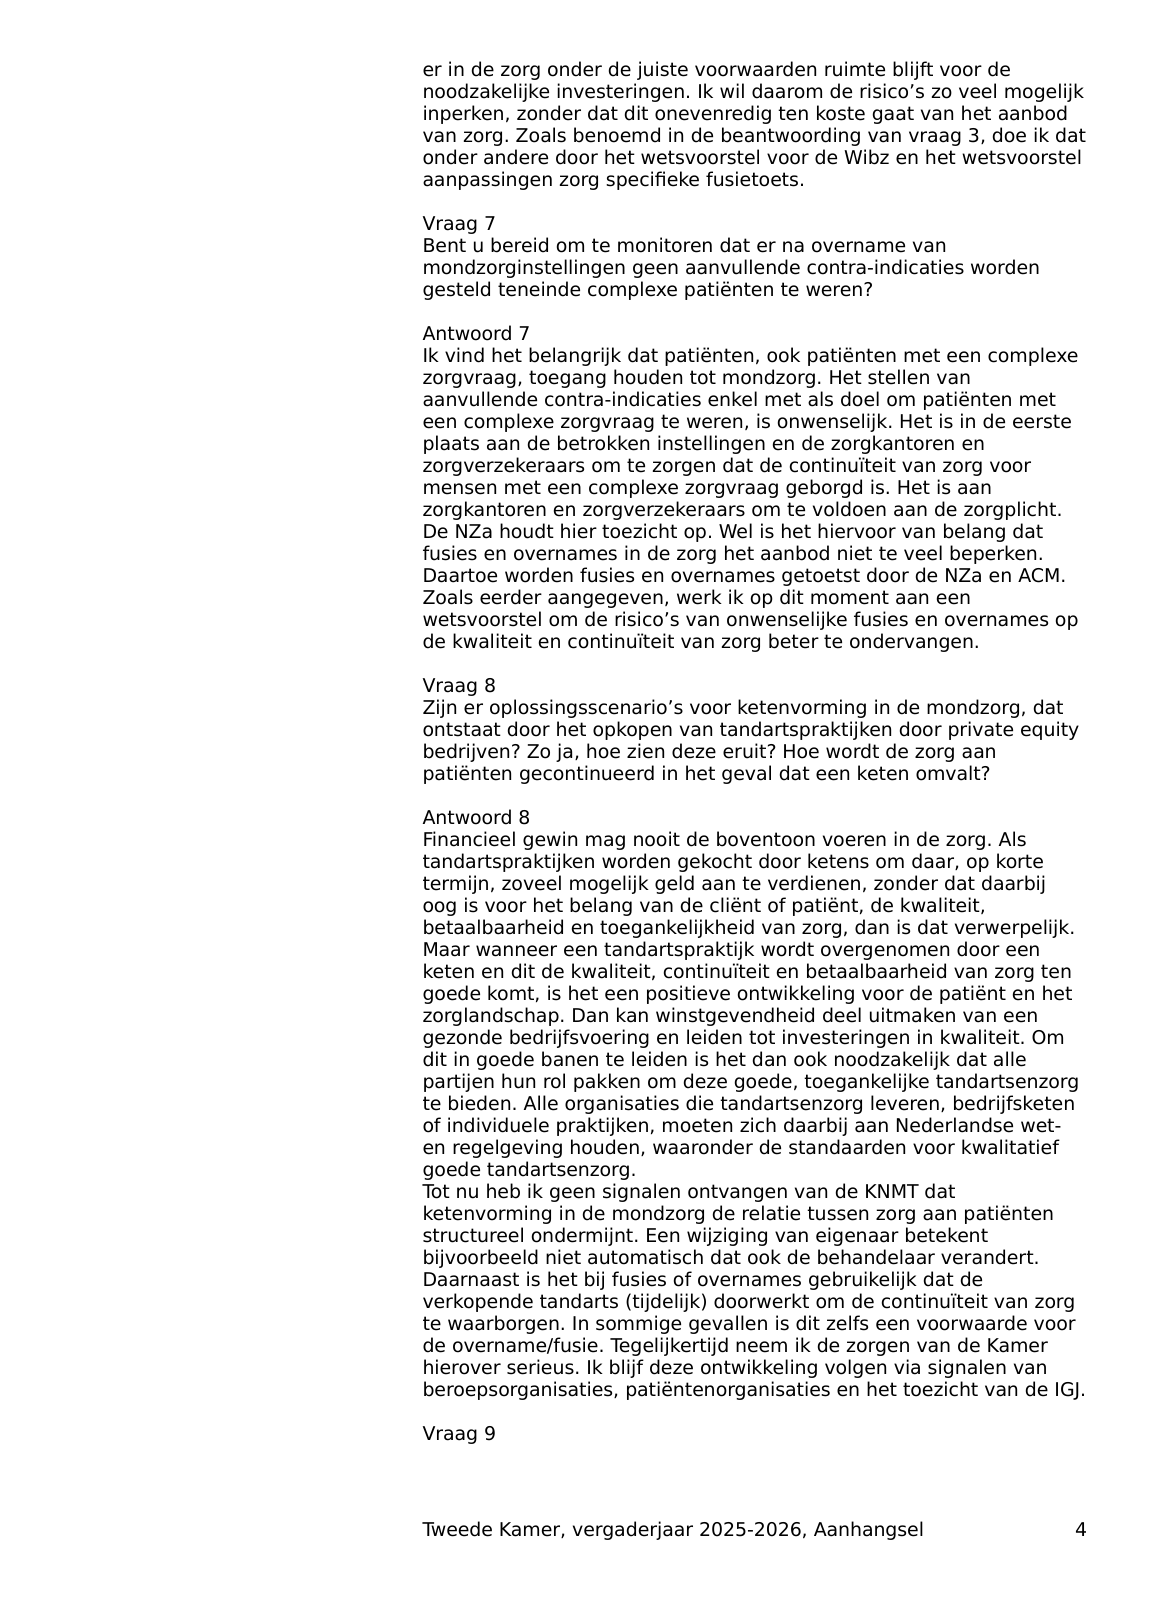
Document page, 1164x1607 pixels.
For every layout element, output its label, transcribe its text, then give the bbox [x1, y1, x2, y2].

text Vraag 7 [422, 213, 1087, 235]
text Ik vind het belangrijk dat patiënten, ook patiënten met een complexe zorgvraag, toegang houden tot mondzorg. Het stellen van aanvullende contra-indicaties enkel met als doel om patiënten met een complexe zorgvraag te weren, is onwenselijk. Het is in de eerste plaats aan de betrokken instellingen en de zorgkantoren en zorgverzekeraars om te zorgen dat de continuïteit van zorg voor mensen met een complexe zorgvraag geborgd is. Het is aan zorgkantoren en zorgverzekeraars om te voldoen aan de zorgplicht. De NZa houdt hier toezicht op. Wel is het hiervoor van belang dat fusies en overnames in de zorg het aanbod niet te veel beperken. Daartoe worden fusies en overnames getoetst door de NZa en ACM. Zoals eerder aangegeven, werk ik op dit moment aan een wetsvoorstel om de risico’s van onwenselijke fusies en overnames op de kwaliteit en continuïteit van zorg beter te ondervangen. [422, 345, 1087, 653]
text Tot nu heb ik geen signalen ontvangen van de KNMT dat ketenvorming in de mondzorg de relatie tussen zorg aan patiënten structureel ondermijnt. Een wijziging van eigenaar betekent bijvoorbeeld niet automatisch dat ook de behandelaar verandert. Daarnaast is het bij fusies of overnames gebruikelijk dat de verkopende tandarts (tijdelijk) doorwerkt om de continuïteit van zorg te waarborgen. In sommige gevallen is dit zelfs een voorwaarde voor de overname/fusie. Tegelijkertijd neem ik de zorgen van de Kamer hierover serieus. Ik blijf deze ontwikkeling volgen via signalen van beroepsorganisaties, patiëntenorganisaties en het toezicht van de IGJ. [422, 1181, 1087, 1401]
text Vraag 9 [422, 1423, 1087, 1445]
text Vraag 8 [422, 675, 1087, 697]
text Antwoord 8 [422, 807, 1087, 829]
text Antwoord 7 [422, 323, 1087, 345]
text Bent u bereid om te monitoren dat er na overname van mondzorginstellingen geen aanvullende contra-indicaties worden gesteld teneinde complexe patiënten te weren? [422, 235, 1087, 301]
text Zijn er oplossingsscenario’s voor ketenvorming in de mondzorg, dat ontstaat door het opkopen van tandartspraktijken door private equity bedrijven? Zo ja, hoe zien deze eruit? Hoe wordt de zorg aan patiënten gecontinueerd in het geval dat een keten omvalt? [422, 697, 1087, 785]
text er in de zorg onder de juiste voorwaarden ruimte blijft voor de noodzakelijke investeringen. Ik wil daarom de risico’s zo veel mogelijk inperken, zonder dat dit onevenredig ten koste gaat van het aanbod van zorg. Zoals benoemd in de beantwoording van vraag 3, doe ik dat onder andere door het wetsvoorstel voor de Wibz en het wetsvoorstel aanpassingen zorg specifieke fusietoets. [422, 59, 1087, 191]
text Financieel gewin mag nooit de boventoon voeren in de zorg. Als tandartspraktijken worden gekocht door ketens om daar, op korte termijn, zoveel mogelijk geld aan te verdienen, zonder dat daarbij oog is voor het belang van de cliënt of patiënt, de kwaliteit, betaalbaarheid en toegankelijkheid van zorg, dan is dat verwerpelijk. Maar wanneer een tandartspraktijk wordt overgenomen door een keten en dit de kwaliteit, continuïteit en betaalbaarheid van zorg ten goede komt, is het een positieve ontwikkeling voor de patiënt en het zorglandschap. Dan kan winstgevendheid deel uitmaken van een gezonde bedrijfsvoering en leiden tot investeringen in kwaliteit. Om dit in goede banen te leiden is het dan ook noodzakelijk dat alle partijen hun rol pakken om deze goede, toegankelijke tandartsenzorg te bieden. Alle organisaties die tandartsenzorg leveren, bedrijfsketen of individuele praktijken, moeten zich daarbij aan Nederlandse wet- en regelgeving houden, waaronder de standaarden voor kwalitatief goede tandartsenzorg. [422, 829, 1087, 1181]
